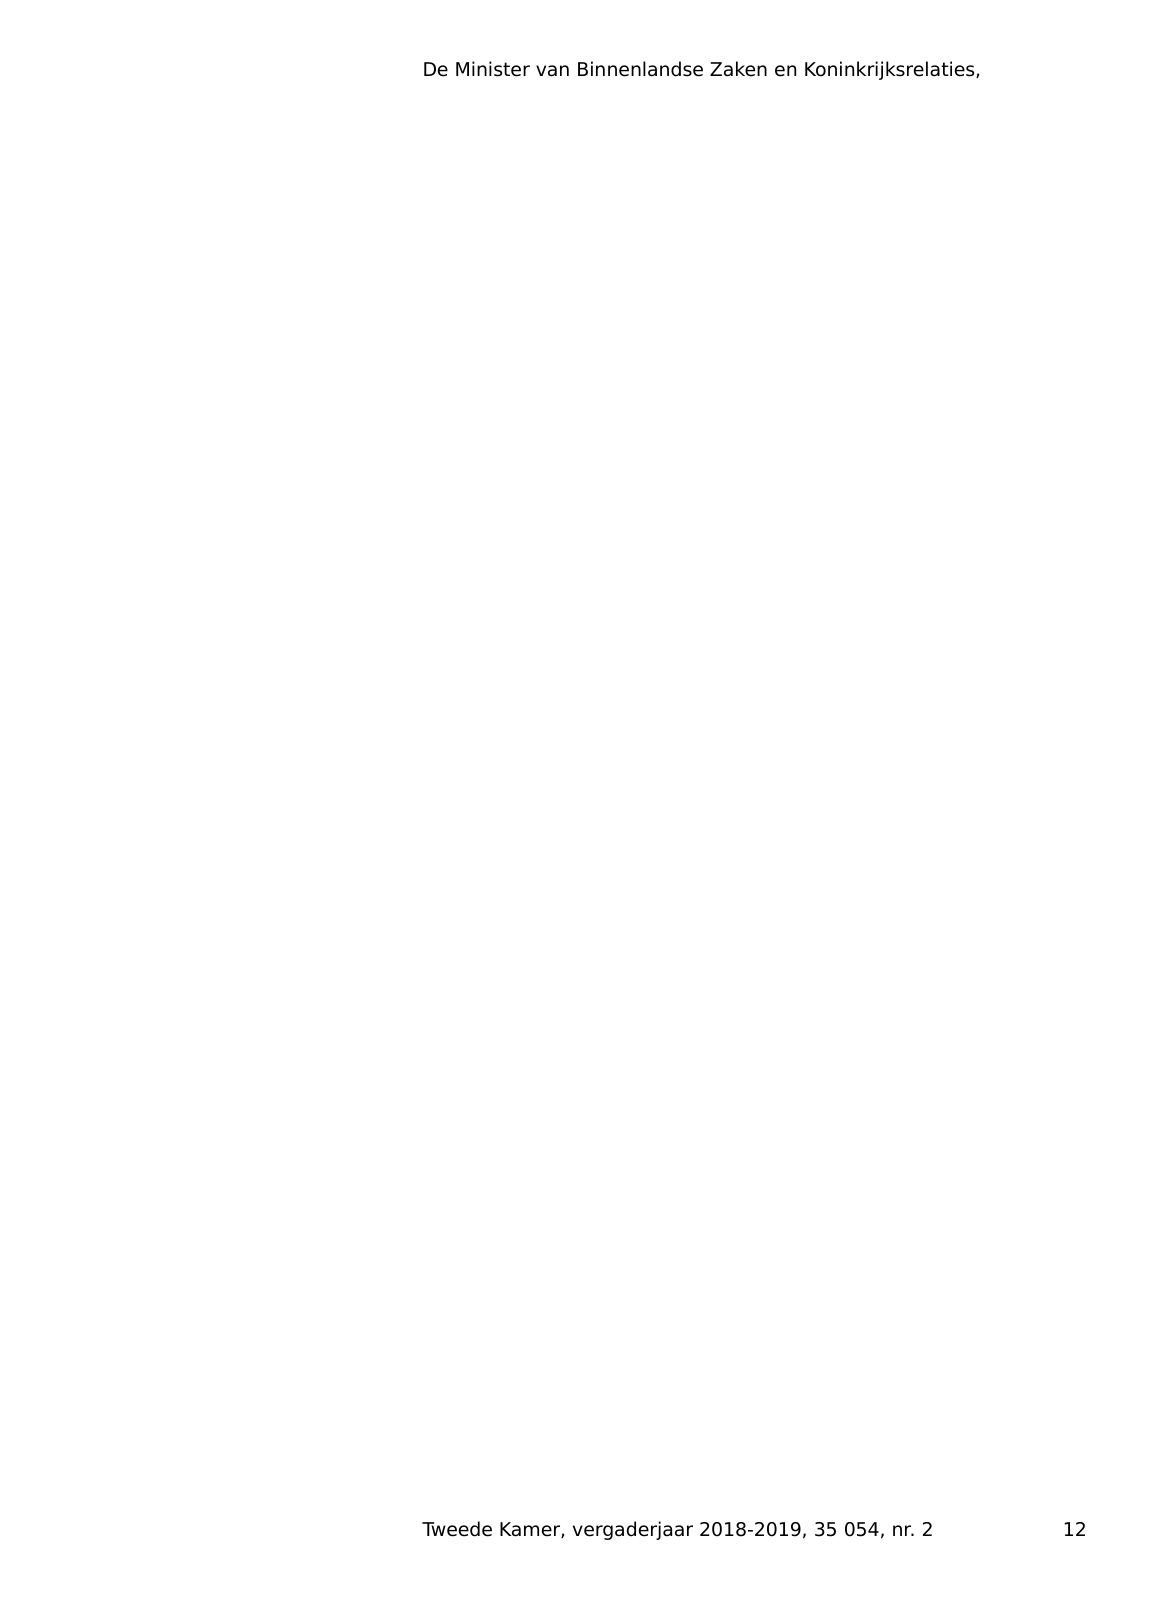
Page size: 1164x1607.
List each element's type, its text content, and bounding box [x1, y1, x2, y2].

text De Minister van Binnenlandse Zaken en Koninkrijksrelaties, [422, 59, 1087, 81]
